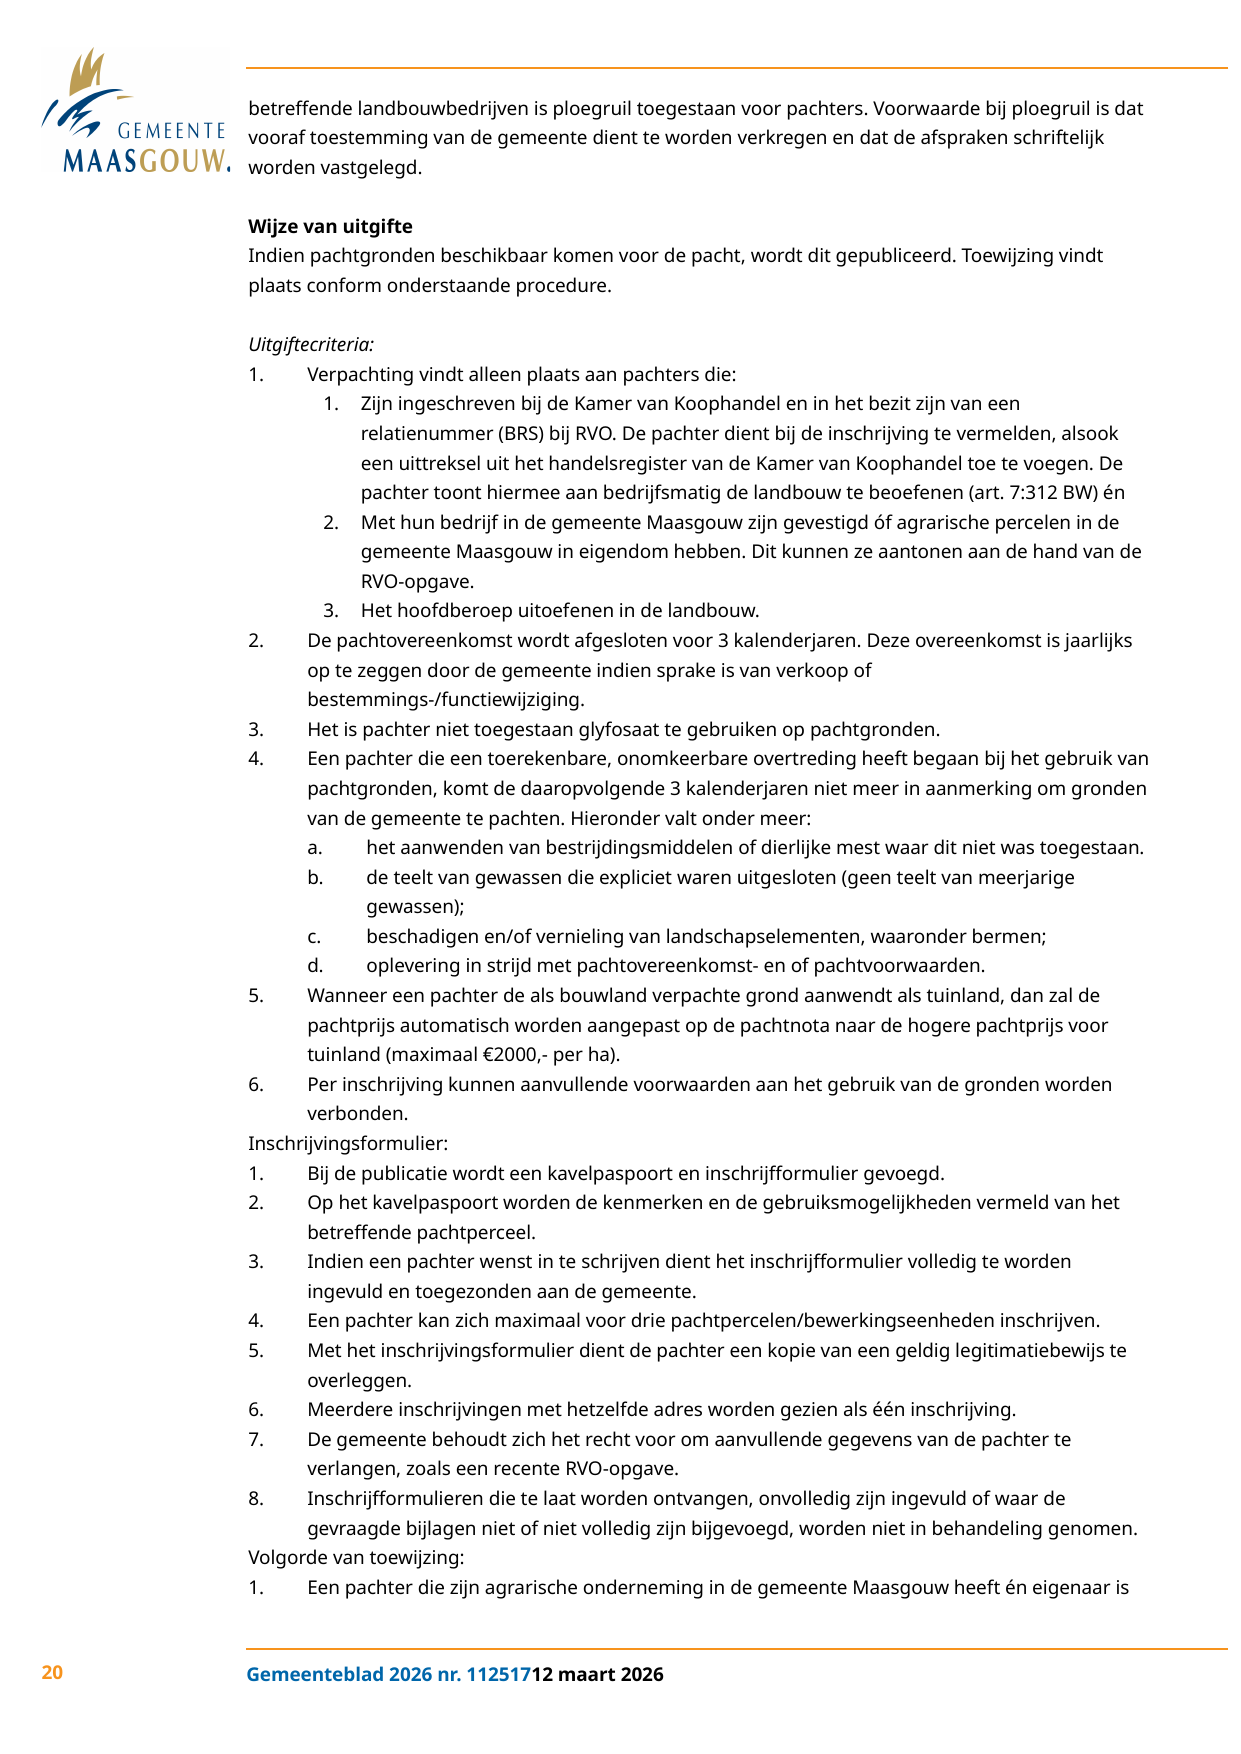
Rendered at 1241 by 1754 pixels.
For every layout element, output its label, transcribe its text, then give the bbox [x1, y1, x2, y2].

list Een pachter die zijn agrarische onderneming in de gemeente Maasgouw heeft én eigenaar is [248, 1574, 1152, 1600]
list Meerdere inschrijvingen met hetzelfde adres worden gezien als één inschrijving. [248, 1396, 1152, 1422]
list Wanneer een pachter de als bouwland verpachte grond aanwendt als tuinland, dan zal de pachtprijs automatisch worden aangepast op de pachtnota naar de hogere pachtprijs voor tuinland (maximaal €2000,- per ha). [248, 982, 1152, 1067]
text Inschrijvingsformulier: [248, 1130, 1152, 1156]
list Het hoofdberoep uitoefenen in de landbouw. [323, 598, 1152, 623]
list De gemeente behoudt zich het recht voor om aanvullende gegevens van de pachter te verlangen, zoals een recente RVO-opgave. [248, 1426, 1152, 1481]
list Het is pachter niet toegestaan glyfosaat te gebruiken op pachtgronden. [248, 716, 1152, 742]
picture [41, 47, 231, 172]
list Met hun bedrijf in de gemeente Maasgouw zijn gevestigd óf agrarische percelen in de gemeente Maasgouw in eigendom hebben. Dit kunnen ze aantonen aan de hand van de RVO-opgave. [323, 509, 1152, 594]
list Per inschrijving kunnen aanvullende voorwaarden aan het gebruik van de gronden worden verbonden. [248, 1071, 1152, 1126]
list het aanwenden van bestrijdingsmiddelen of dierlijke mest waar dit niet was toegestaan. [307, 834, 1152, 860]
list Een pachter die een toerekenbare, onomkeerbare overtreding heeft begaan bij het gebruik van pachtgronden, komt de daaropvolgende 3 kalenderjaren niet meer in aanmerking om gronden van de gemeente te pachten. Hieronder valt onder meer: [248, 746, 1152, 831]
text Wijze van uitgifte [248, 213, 1152, 239]
list Met het inschrijvingsformulier dient de pachter een kopie van een geldig legitimatiebewijs te overleggen. [248, 1337, 1152, 1393]
list Op het kavelpaspoort worden de kenmerken en de gebruiksmogelijkheden vermeld van het betreffende pachtperceel. [248, 1189, 1152, 1245]
list Bij de publicatie wordt een kavelpaspoort en inschrijfformulier gevoegd. [248, 1160, 1152, 1186]
list oplevering in strijd met pachtovereenkomst- en of pachtvoorwaarden. [307, 953, 1152, 978]
text Volgorde van toewijzing: [248, 1544, 1152, 1570]
list Zijn ingeschreven bij de Kamer van Koophandel en in het bezit zijn van een relatienummer (BRS) bij RVO. De pachter dient bij de inschrijving te vermelden, alsook een uittreksel uit het handelsregister van de Kamer van Koophandel toe te voegen. De pachter toont hiermee aan bedrijfsmatig de landbouw te beoefenen (art. 7:312 BW) én [323, 391, 1152, 505]
text betreffende landbouwbedrijven is ploegruil toegestaan voor pachters. Voorwaarde bij ploegruil is dat vooraf toestemming van de gemeente dient te worden verkregen en dat de afspraken schriftelijk worden vastgelegd. [248, 95, 1152, 180]
list Indien een pachter wenst in te schrijven dient het inschrijfformulier volledig te worden ingevuld en toegezonden aan de gemeente. [248, 1248, 1152, 1304]
text Indien pachtgronden beschikbaar komen voor de pacht, wordt dit gepubliceerd. Toewijzing vindt plaats conform onderstaande procedure. [248, 243, 1152, 298]
list beschadigen en/of vernieling van landschapselementen, waaronder bermen; [307, 923, 1152, 949]
list Verpachting vindt alleen plaats aan pachters die: [248, 361, 1152, 387]
list De pachtovereenkomst wordt afgesloten voor 3 kalenderjaren. Deze overeenkomst is jaarlijks op te zeggen door de gemeente indien sprake is van verkoop of bestemmings-/functiewijziging. [248, 627, 1152, 712]
list Inschrijfformulieren die te laat worden ontvangen, onvolledig zijn ingevuld of waar de gevraagde bijlagen niet of niet volledig zijn bijgevoegd, worden niet in behandeling genomen. [248, 1485, 1152, 1541]
text Uitgiftecriteria: [248, 331, 1152, 357]
list de teelt van gewassen die expliciet waren uitgesloten (geen teelt van meerjarige gewassen); [307, 864, 1152, 919]
list Een pachter kan zich maximaal voor drie pachtpercelen/bewerkingseenheden inschrijven. [248, 1308, 1152, 1333]
